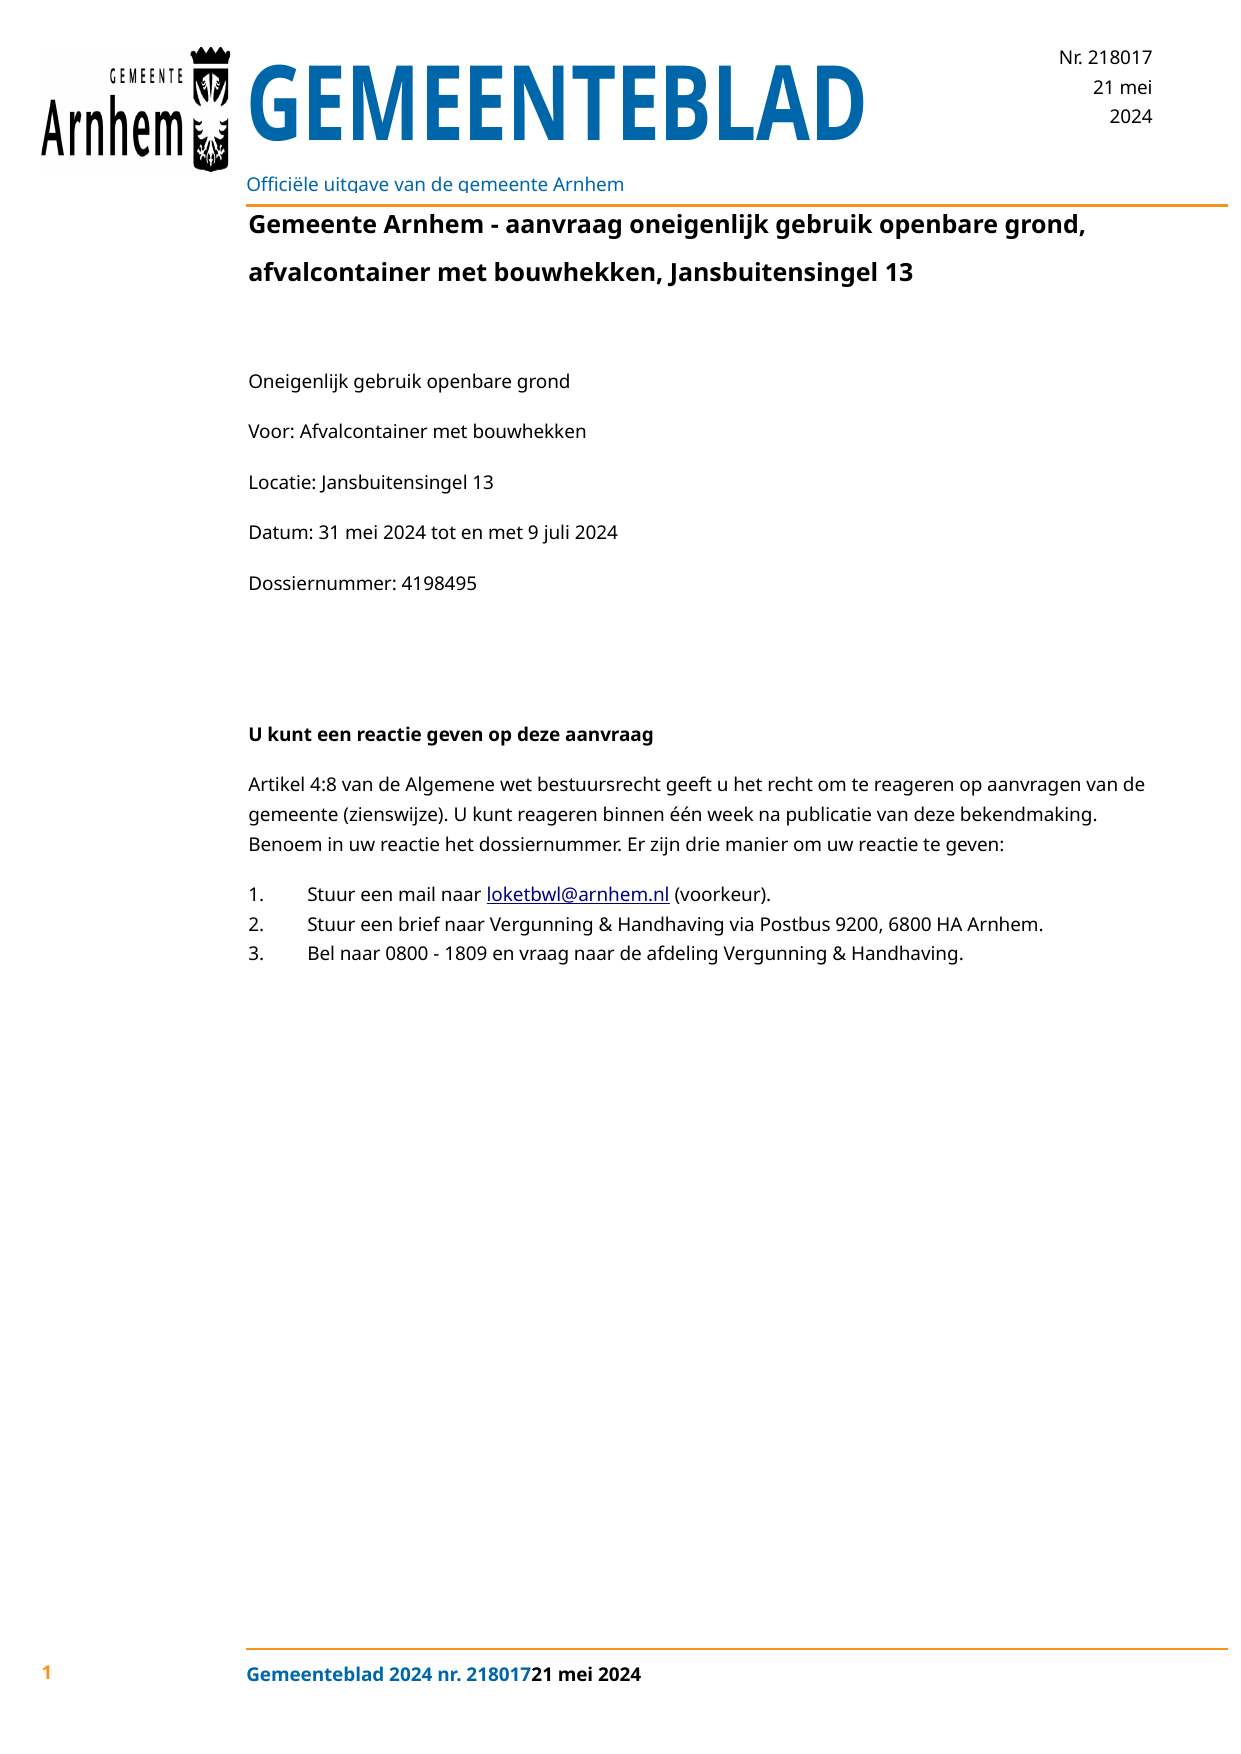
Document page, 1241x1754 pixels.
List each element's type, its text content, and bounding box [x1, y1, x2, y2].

picture [41, 47, 231, 172]
text Locatie: Jansbuitensingel 13 [248, 469, 1152, 495]
text Voor: Afvalcontainer met bouwhekken [248, 419, 1152, 444]
list Stuur een brief naar Vergunning & Handhaving via Postbus 9200, 6800 HA Arnhem. [248, 911, 1152, 937]
text Dossiernummer: 4198495 [248, 570, 1152, 596]
list Bel naar 0800 - 1809 en vraag naar de afdeling Vergunning & Handhaving. [248, 940, 1152, 966]
text Oneigenlijk gebruik openbare grond [248, 368, 1152, 394]
text Artikel 4:8 van de Algemene wet bestuursrecht geeft u het recht om te reageren op aanvragen van de gemeente (zienswijze). U kunt reageren binnen één week na publicatie van deze bekendmaking. Benoem in uw reactie het dossiernummer. Er zijn drie manier om uw reactie te geven: [248, 772, 1152, 857]
list Stuur een mail naar loketbwl@arnhem.nl (voorkeur). [248, 881, 1152, 907]
text U kunt een reactie geven op deze aanvraag [248, 721, 1152, 747]
text Datum: 31 mei 2024 tot en met 9 juli 2024 [248, 519, 1152, 545]
text Gemeente Arnhem - aanvraag oneigenlijk gebruik openbare grond, afvalcontainer met bouwhekken, Jansbuitensingel 13 [248, 207, 1152, 288]
